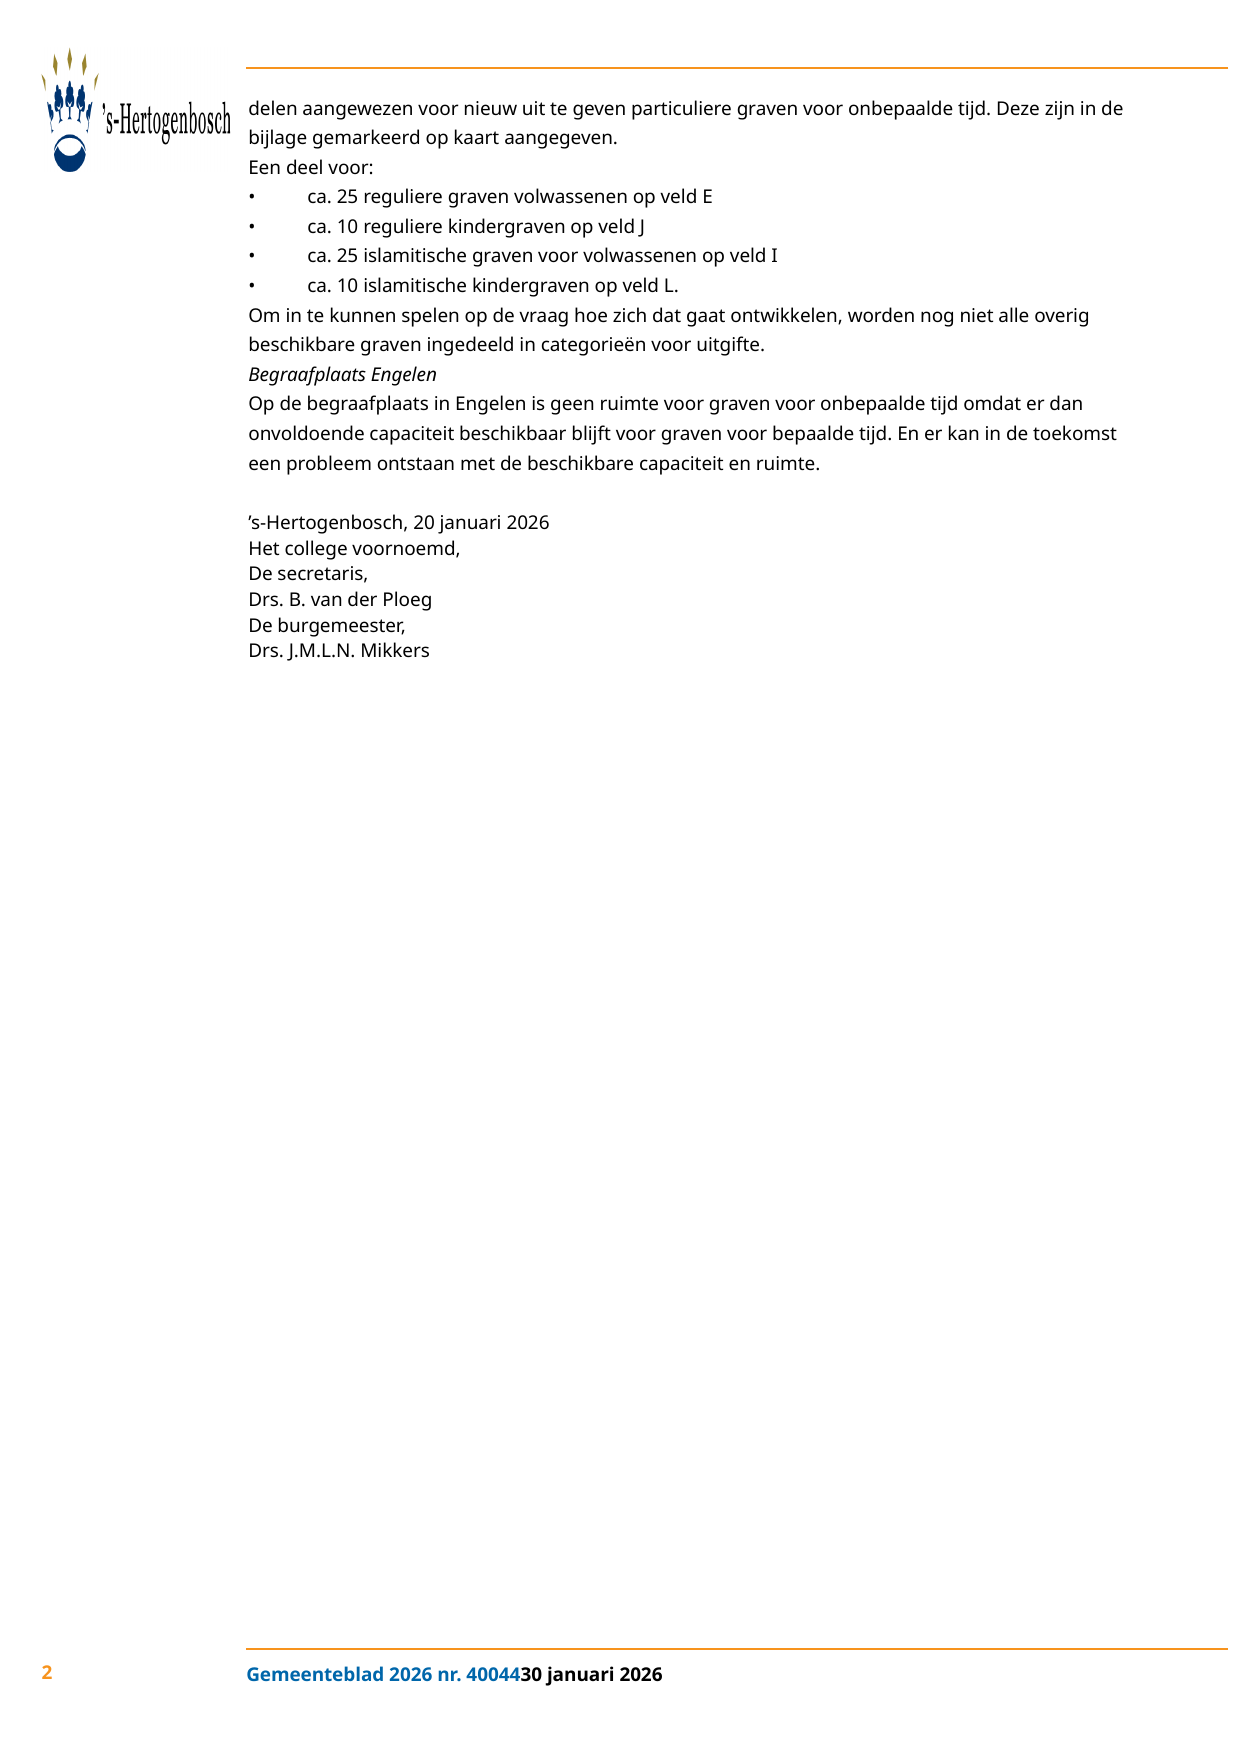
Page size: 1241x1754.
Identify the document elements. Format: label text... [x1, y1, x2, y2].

text Begraafplaats Engelen [248, 361, 1152, 387]
text Om in te kunnen spelen op de vraag hoe zich dat gaat ontwikkelen, worden nog niet alle overig beschikbare graven ingedeeld in categorieën voor uitgifte. [248, 302, 1152, 357]
text delen aangewezen voor nieuw uit te geven particuliere graven voor onbepaalde tijd. Deze zijn in de bijlage gemarkeerd op kaart aangegeven. [248, 95, 1152, 150]
text Drs. B. van der Ploeg [248, 586, 1152, 612]
picture [41, 47, 231, 172]
text De burgemeester, [248, 612, 1152, 638]
text De secretaris, [248, 560, 1152, 586]
list ca. 10 reguliere kindergraven op veld J [248, 213, 1152, 239]
list ca. 25 islamitische graven voor volwassenen op veld I [248, 243, 1152, 268]
text Op de begraafplaats in Engelen is geen ruimte voor graven voor onbepaalde tijd omdat er dan onvoldoende capaciteit beschikbaar blijft voor graven voor bepaalde tijd. En er kan in de toekomst een probleem ontstaan met de beschikbare capaciteit en ruimte. [248, 391, 1152, 476]
text Het college voornoemd, [248, 535, 1152, 560]
text ’s-Hertogenbosch, 20 januari 2026 [248, 509, 1152, 535]
text Drs. J.M.L.N. Mikkers [248, 638, 1152, 663]
text Een deel voor: [248, 154, 1152, 180]
list ca. 10 islamitische kindergraven op veld L. [248, 272, 1152, 298]
list ca. 25 reguliere graven volwassenen op veld E [248, 183, 1152, 209]
